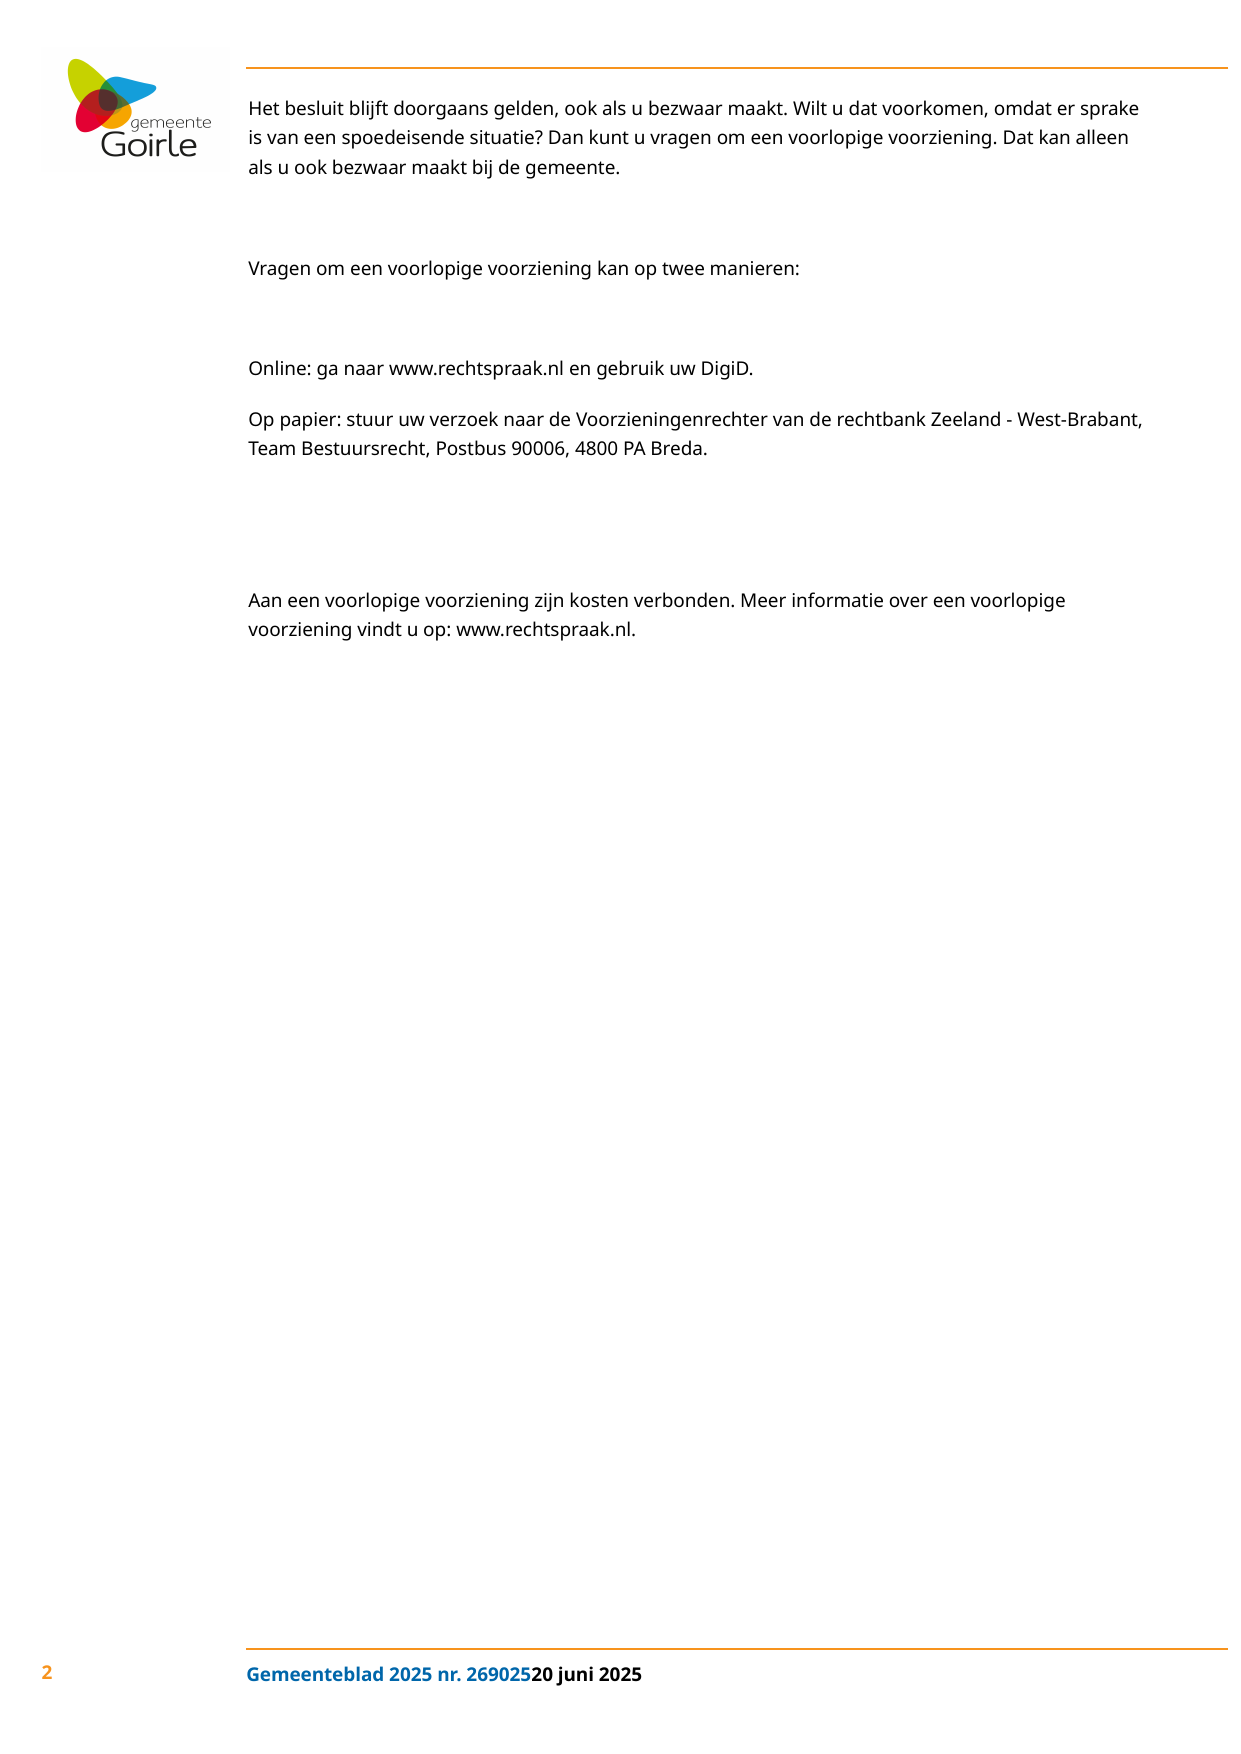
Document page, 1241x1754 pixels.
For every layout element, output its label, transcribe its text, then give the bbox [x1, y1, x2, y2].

text Online: ga naar www.rechtspraak.nl en gebruik uw DigiD. [248, 356, 1152, 381]
text Vragen om een voorlopige voorziening kan op twee manieren: [248, 255, 1152, 281]
picture [41, 47, 231, 172]
text Op papier: stuur uw verzoek naar de Voorzieningenrechter van de rechtbank Zeeland - West-Brabant, Team Bestuursrecht, Postbus 90006, 4800 PA Breda. [248, 406, 1152, 461]
text Het besluit blijft doorgaans gelden, ook als u bezwaar maakt. Wilt u dat voorkomen, omdat er sprake is van een spoedeisende situatie? Dan kunt u vragen om een voorlopige voorziening. Dat kan alleen als u ook bezwaar maakt bij de gemeente. [248, 95, 1152, 180]
text Aan een voorlopige voorziening zijn kosten verbonden. Meer informatie over een voorlopige voorziening vindt u op: www.rechtspraak.nl. [248, 587, 1152, 642]
